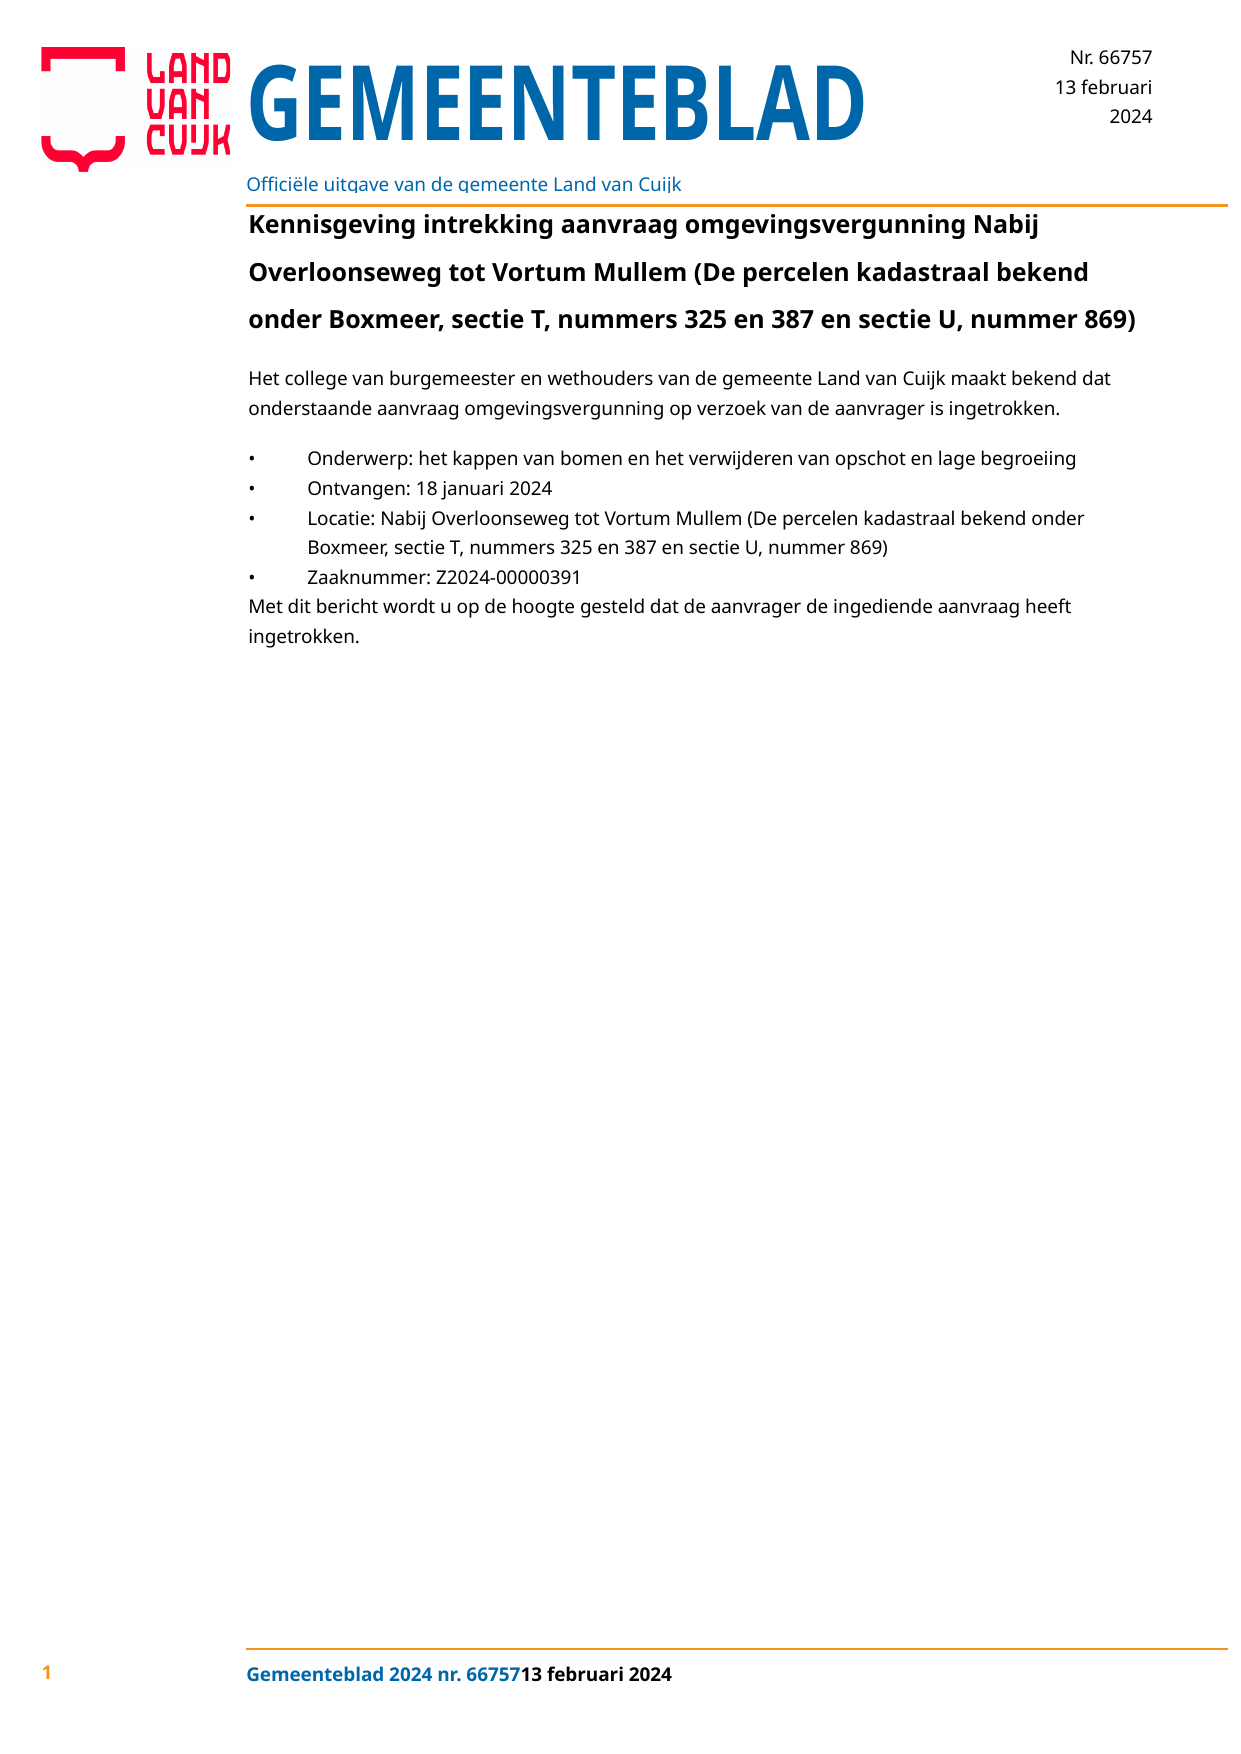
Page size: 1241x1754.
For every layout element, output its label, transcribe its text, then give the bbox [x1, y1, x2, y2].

list Onderwerp: het kappen van bomen en het verwijderen van opschot en lage begroeiing [248, 446, 1152, 471]
picture [41, 47, 231, 172]
list Ontvangen: 18 januari 2024 [248, 475, 1152, 501]
text Kennisgeving intrekking aanvraag omgevingsvergunning Nabij Overloonseweg tot Vortum Mullem (De percelen kadastraal bekend onder Boxmeer, sectie T, nummers 325 en 387 en sectie U, nummer 869) [248, 207, 1152, 336]
list Locatie: Nabij Overloonseweg tot Vortum Mullem (De percelen kadastraal bekend onder Boxmeer, sectie T, nummers 325 en 387 en sectie U, nummer 869) [248, 505, 1152, 560]
text Het college van burgemeester en wethouders van de gemeente Land van Cuijk maakt bekend dat onderstaande aanvraag omgevingsvergunning op verzoek van de aanvrager is ingetrokken. [248, 366, 1152, 421]
list Zaaknummer: Z2024-00000391 [248, 564, 1152, 589]
text Met dit bericht wordt u op de hoogte gesteld dat de aanvrager de ingediende aanvraag heeft ingetrokken. [248, 593, 1152, 649]
